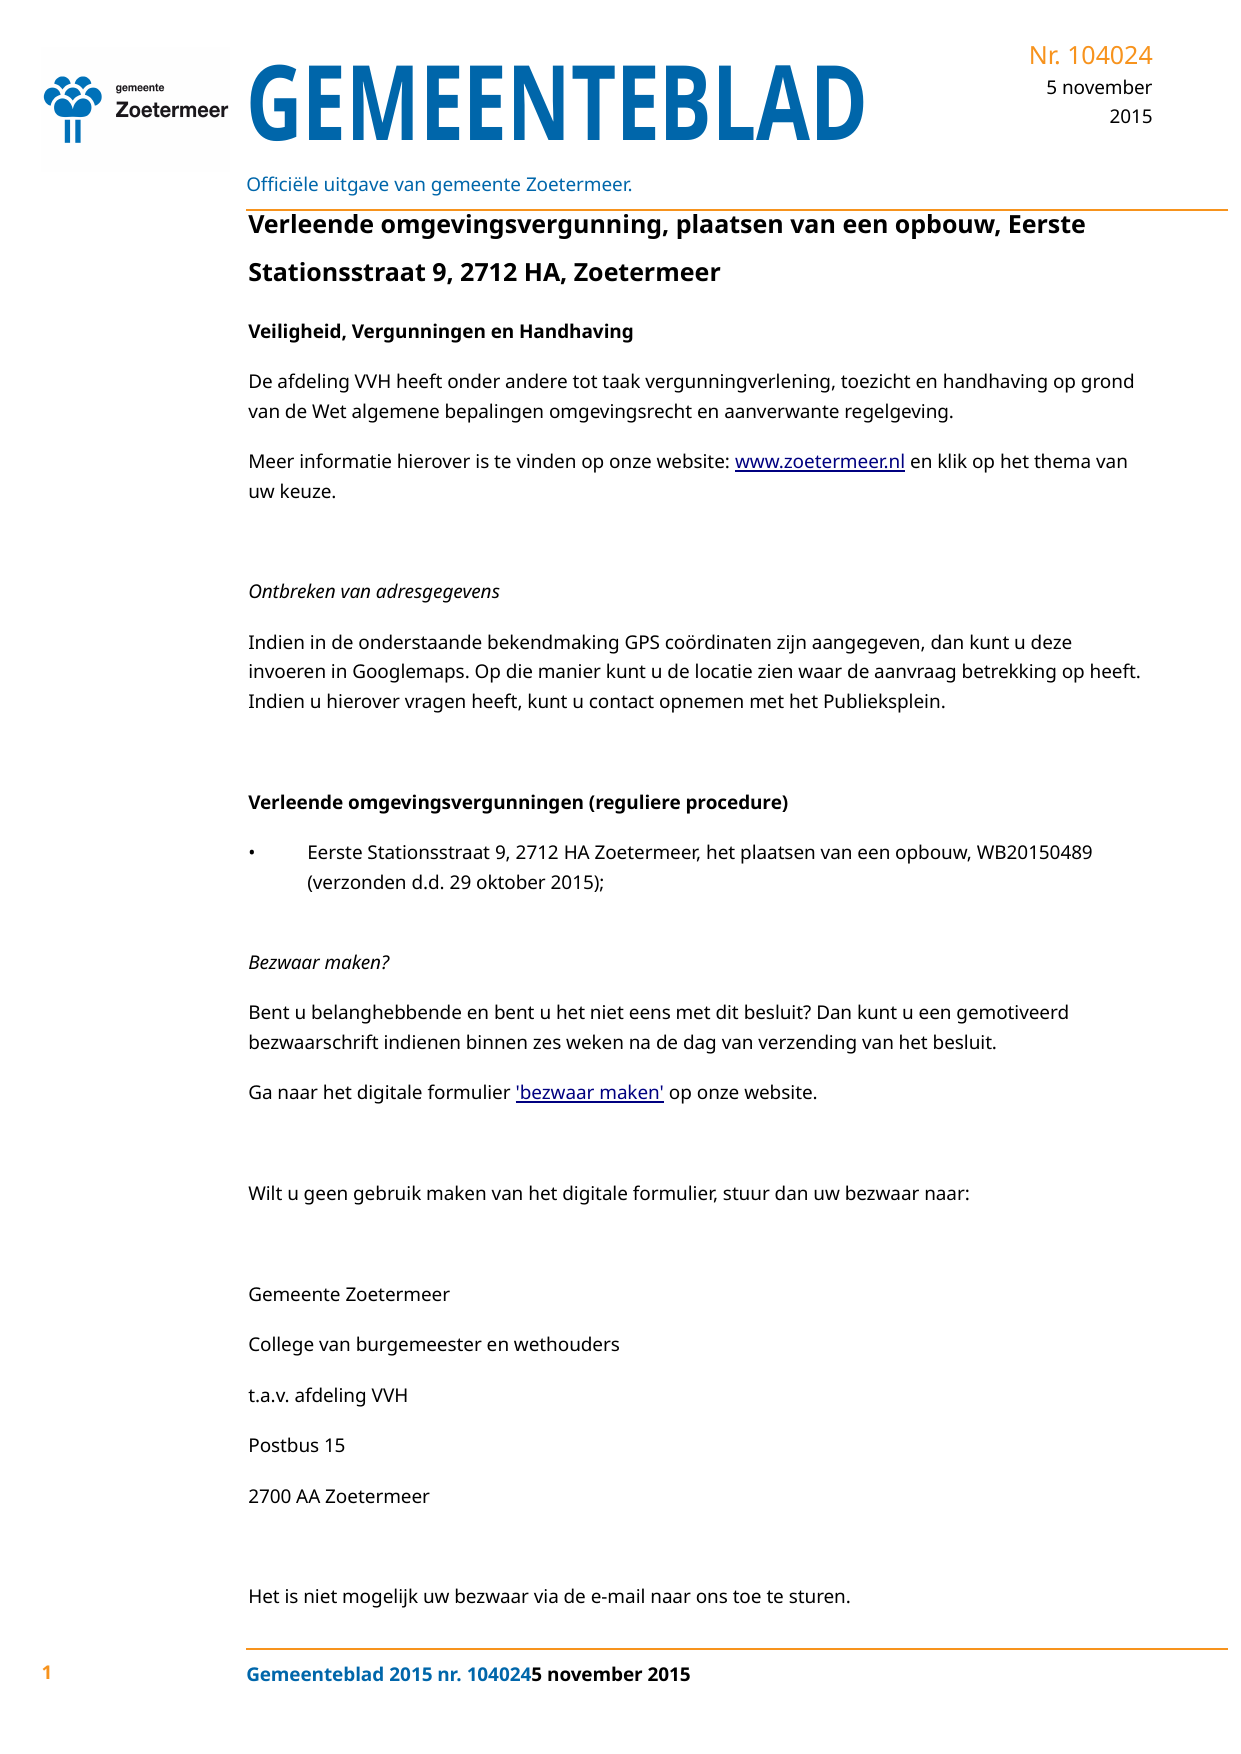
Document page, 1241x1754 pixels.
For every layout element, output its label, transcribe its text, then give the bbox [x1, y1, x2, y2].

text t.a.v. afdeling VVH [248, 1382, 1152, 1408]
list Eerste Stationsstraat 9, 2712 HA Zoetermeer, het plaatsen van een opbouw, WB20150489 (verzonden d.d. 29 oktober 2015); [248, 839, 1152, 895]
text Ga naar het digitale formulier 'bezwaar maken' op onze website. [248, 1079, 1152, 1105]
text Meer informatie hierover is te vinden op onze website: www.zoetermeer.nl en klik op het thema van uw keuze. [248, 448, 1152, 504]
text Gemeente Zoetermeer [248, 1281, 1152, 1307]
text Indien in de onderstaande bekendmaking GPS coördinaten zijn aangegeven, dan kunt u deze invoeren in Googlemaps. Op die manier kunt u de locatie zien waar de aanvraag betrekking op heeft. Indien u hierover vragen heeft, kunt u contact opnemen met het Publieksplein. [248, 629, 1152, 714]
text 2700 AA Zoetermeer [248, 1483, 1152, 1509]
text Het is niet mogelijk uw bezwaar via de e-mail naar ons toe te sturen. [248, 1584, 1152, 1609]
text Ontbreken van adresgegevens [248, 579, 1152, 604]
picture [41, 47, 231, 172]
text Wilt u geen gebruik maken van het digitale formulier, stuur dan uw bezwaar naar: [248, 1180, 1152, 1206]
text Verleende omgevingsvergunningen (reguliere procedure) [248, 789, 1152, 815]
text Verleende omgevingsvergunning, plaatsen van een opbouw, Eerste Stationsstraat 9, 2712 HA, Zoetermeer [248, 211, 1152, 288]
text De afdeling VVH heeft onder andere tot taak vergunningverlening, toezicht en handhaving op grond van de Wet algemene bepalingen omgevingsrecht en aanverwante regelgeving. [248, 368, 1152, 424]
text Bent u belanghebbende en bent u het niet eens met dit besluit? Dan kunt u een gemotiveerd bezwaarschrift indienen binnen zes weken na de dag van verzending van het besluit. [248, 999, 1152, 1055]
text Postbus 15 [248, 1432, 1152, 1458]
text Veiligheid, Vergunningen en Handhaving [248, 318, 1152, 344]
text College van burgemeester en wethouders [248, 1332, 1152, 1357]
text Bezwaar maken? [248, 949, 1152, 975]
